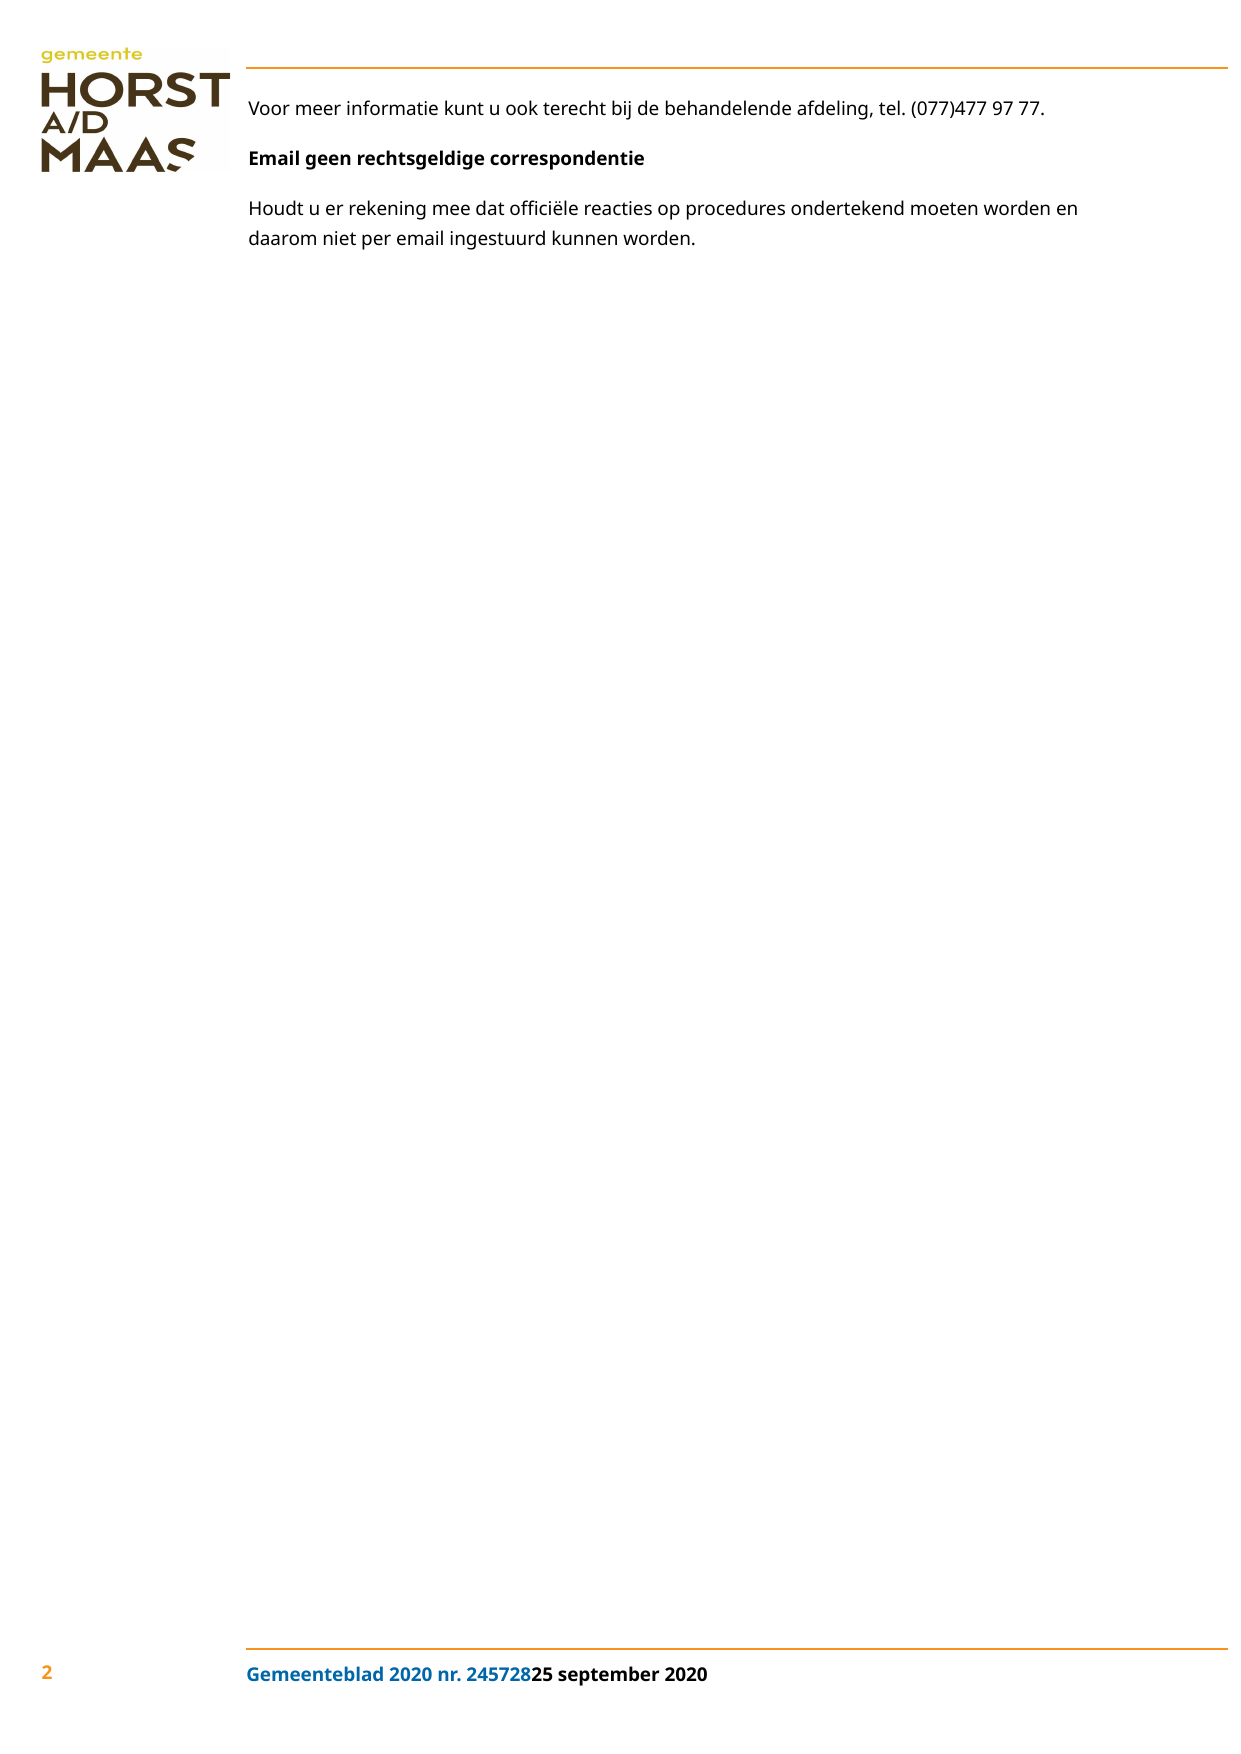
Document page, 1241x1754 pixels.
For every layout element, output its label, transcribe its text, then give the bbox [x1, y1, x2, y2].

text Voor meer informatie kunt u ook terecht bij de behandelende afdeling, tel. (077)477 97 77. [248, 95, 1152, 121]
text Email geen rechtsgeldige correspondentie [248, 145, 1152, 171]
text Houdt u er rekening mee dat officiële reacties op procedures ondertekend moeten worden en daarom niet per email ingestuurd kunnen worden. [248, 196, 1152, 251]
picture [41, 47, 231, 172]
